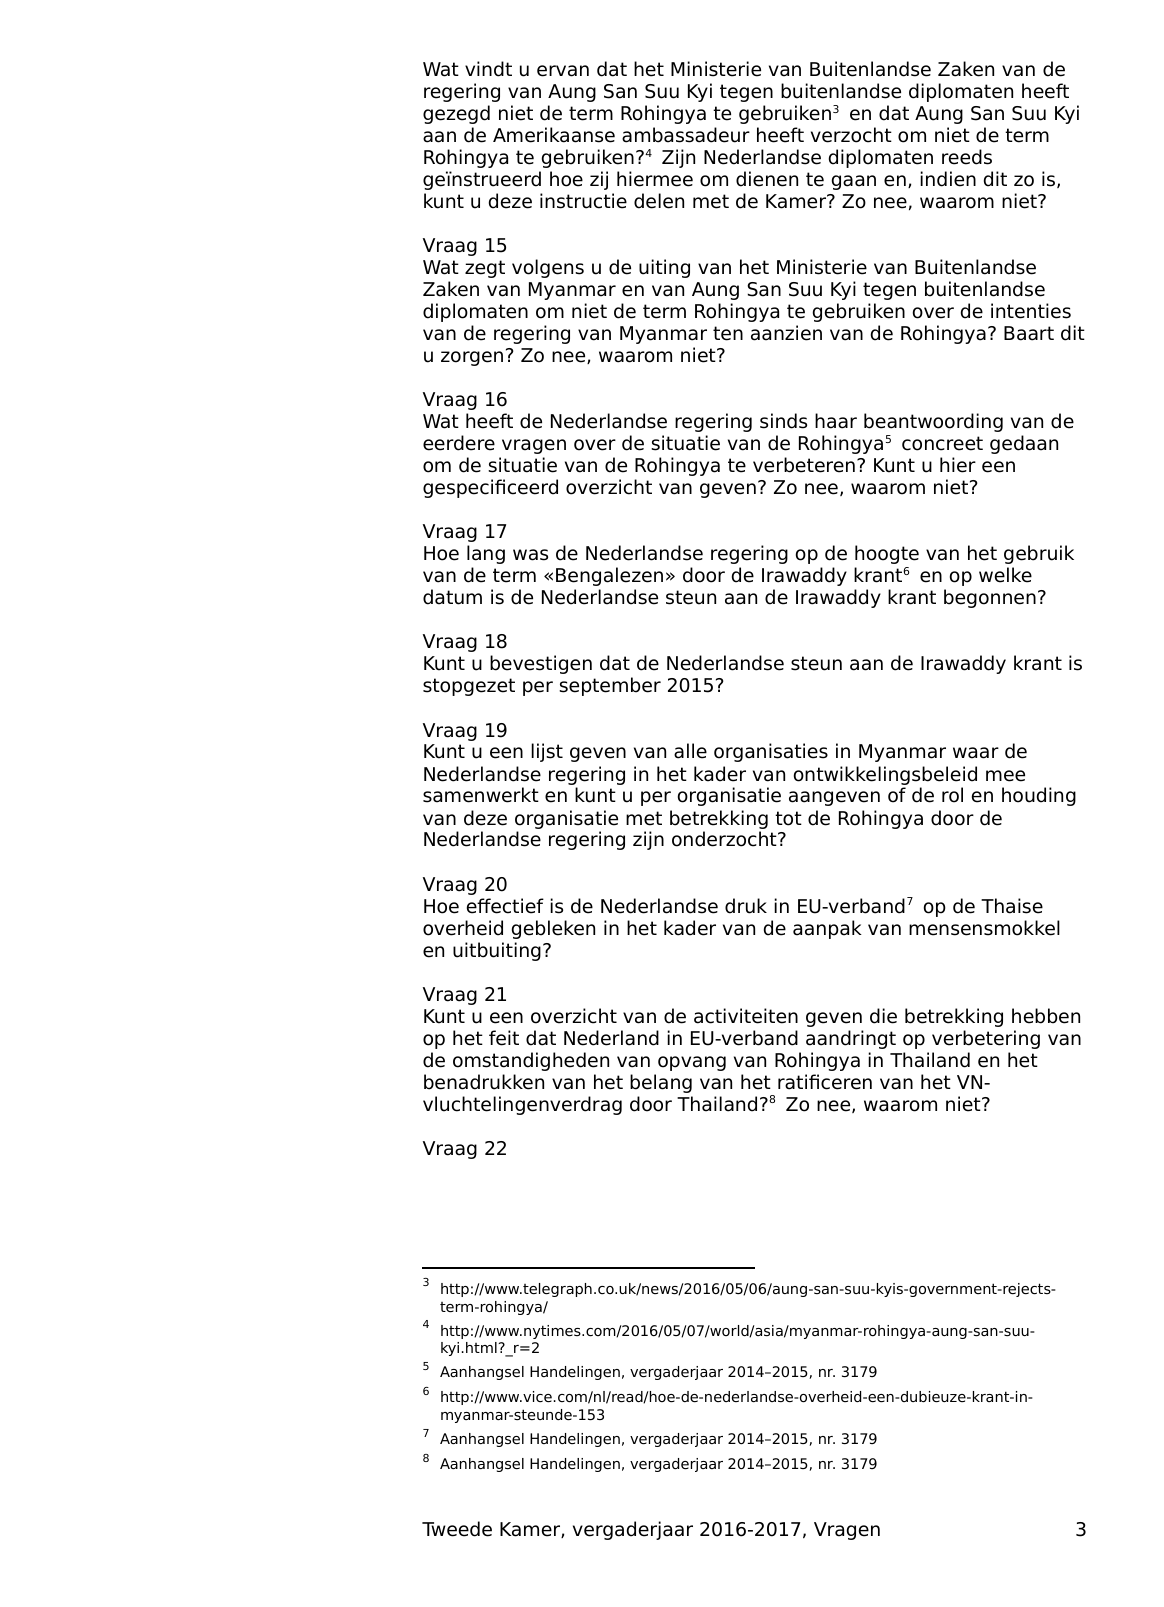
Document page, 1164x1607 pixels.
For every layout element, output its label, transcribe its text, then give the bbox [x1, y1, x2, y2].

text Hoe lang was de Nederlandse regering op de hoogte van het gebruik van de term «Bengalezen» door de Irawaddy krant en op welke datum is de Nederlandse steun aan de Irawaddy krant begonnen? [422, 543, 1087, 609]
text Aanhangsel Handelingen, vergaderjaar 2014–2015, nr. 3179 [422, 1360, 1087, 1382]
text Vraag 21 [422, 984, 1087, 1006]
text http://www.telegraph.co.uk/news/2016/05/06/aung-san-suu-kyis-government-rejects-term-rohingya/ [422, 1277, 1087, 1316]
text Vraag 18 [422, 631, 1087, 653]
text Kunt u bevestigen dat de Nederlandse steun aan de Irawaddy krant is stopgezet per september 2015? [422, 653, 1087, 697]
text Vraag 22 [422, 1138, 1087, 1160]
text Vraag 17 [422, 521, 1087, 543]
text Kunt u een lijst geven van alle organisaties in Myanmar waar de Nederlandse regering in het kader van ontwikkelingsbeleid mee samenwerkt en kunt u per organisatie aangeven of de rol en houding van deze organisatie met betrekking tot de Rohingya door de Nederlandse regering zijn onderzocht? [422, 741, 1087, 851]
text Vraag 16 [422, 389, 1087, 411]
text Vraag 15 [422, 235, 1087, 257]
text http://www.nytimes.com/2016/05/07/world/asia/myanmar-rohingya-aung-san-suu-kyi.html?_r=2 [422, 1318, 1087, 1357]
text Wat heeft de Nederlandse regering sinds haar beantwoording van de eerdere vragen over de situatie van de Rohingya concreet gedaan om de situatie van de Rohingya te verbeteren? Kunt u hier een gespecificeerd overzicht van geven? Zo nee, waarom niet? [422, 411, 1087, 499]
text Aanhangsel Handelingen, vergaderjaar 2014–2015, nr. 3179 [422, 1452, 1087, 1474]
text Aanhangsel Handelingen, vergaderjaar 2014–2015, nr. 3179 [422, 1427, 1087, 1449]
text Vraag 19 [422, 719, 1087, 741]
text Kunt u een overzicht van de activiteiten geven die betrekking hebben op het feit dat Nederland in EU-verband aandringt op verbetering van de omstandigheden van opvang van Rohingya in Thailand en het benadrukken van het belang van het ratificeren van het VN-vluchtelingenverdrag door Thailand? Zo nee, waarom niet? [422, 1006, 1087, 1116]
text Wat zegt volgens u de uiting van het Ministerie van Buitenlandse Zaken van Myanmar en van Aung San Suu Kyi tegen buitenlandse diplomaten om niet de term Rohingya te gebruiken over de intenties van de regering van Myanmar ten aanzien van de Rohingya? Baart dit u zorgen? Zo nee, waarom niet? [422, 257, 1087, 367]
text Wat vindt u ervan dat het Ministerie van Buitenlandse Zaken van de regering van Aung San Suu Kyi tegen buitenlandse diplomaten heeft gezegd niet de term Rohingya te gebruiken en dat Aung San Suu Kyi aan de Amerikaanse ambassadeur heeft verzocht om niet de term Rohingya te gebruiken? Zijn Nederlandse diplomaten reeds geïnstrueerd hoe zij hiermee om dienen te gaan en, indien dit zo is, kunt u deze instructie delen met de Kamer? Zo nee, waarom niet? [422, 59, 1087, 213]
text http://www.vice.com/nl/read/hoe-de-nederlandse-overheid-een-dubieuze-krant-in-myanmar-steunde-153 [422, 1385, 1087, 1424]
text Hoe effectief is de Nederlandse druk in EU-verband op de Thaise overheid gebleken in het kader van de aanpak van mensensmokkel en uitbuiting? [422, 896, 1087, 961]
text Vraag 20 [422, 873, 1087, 896]
